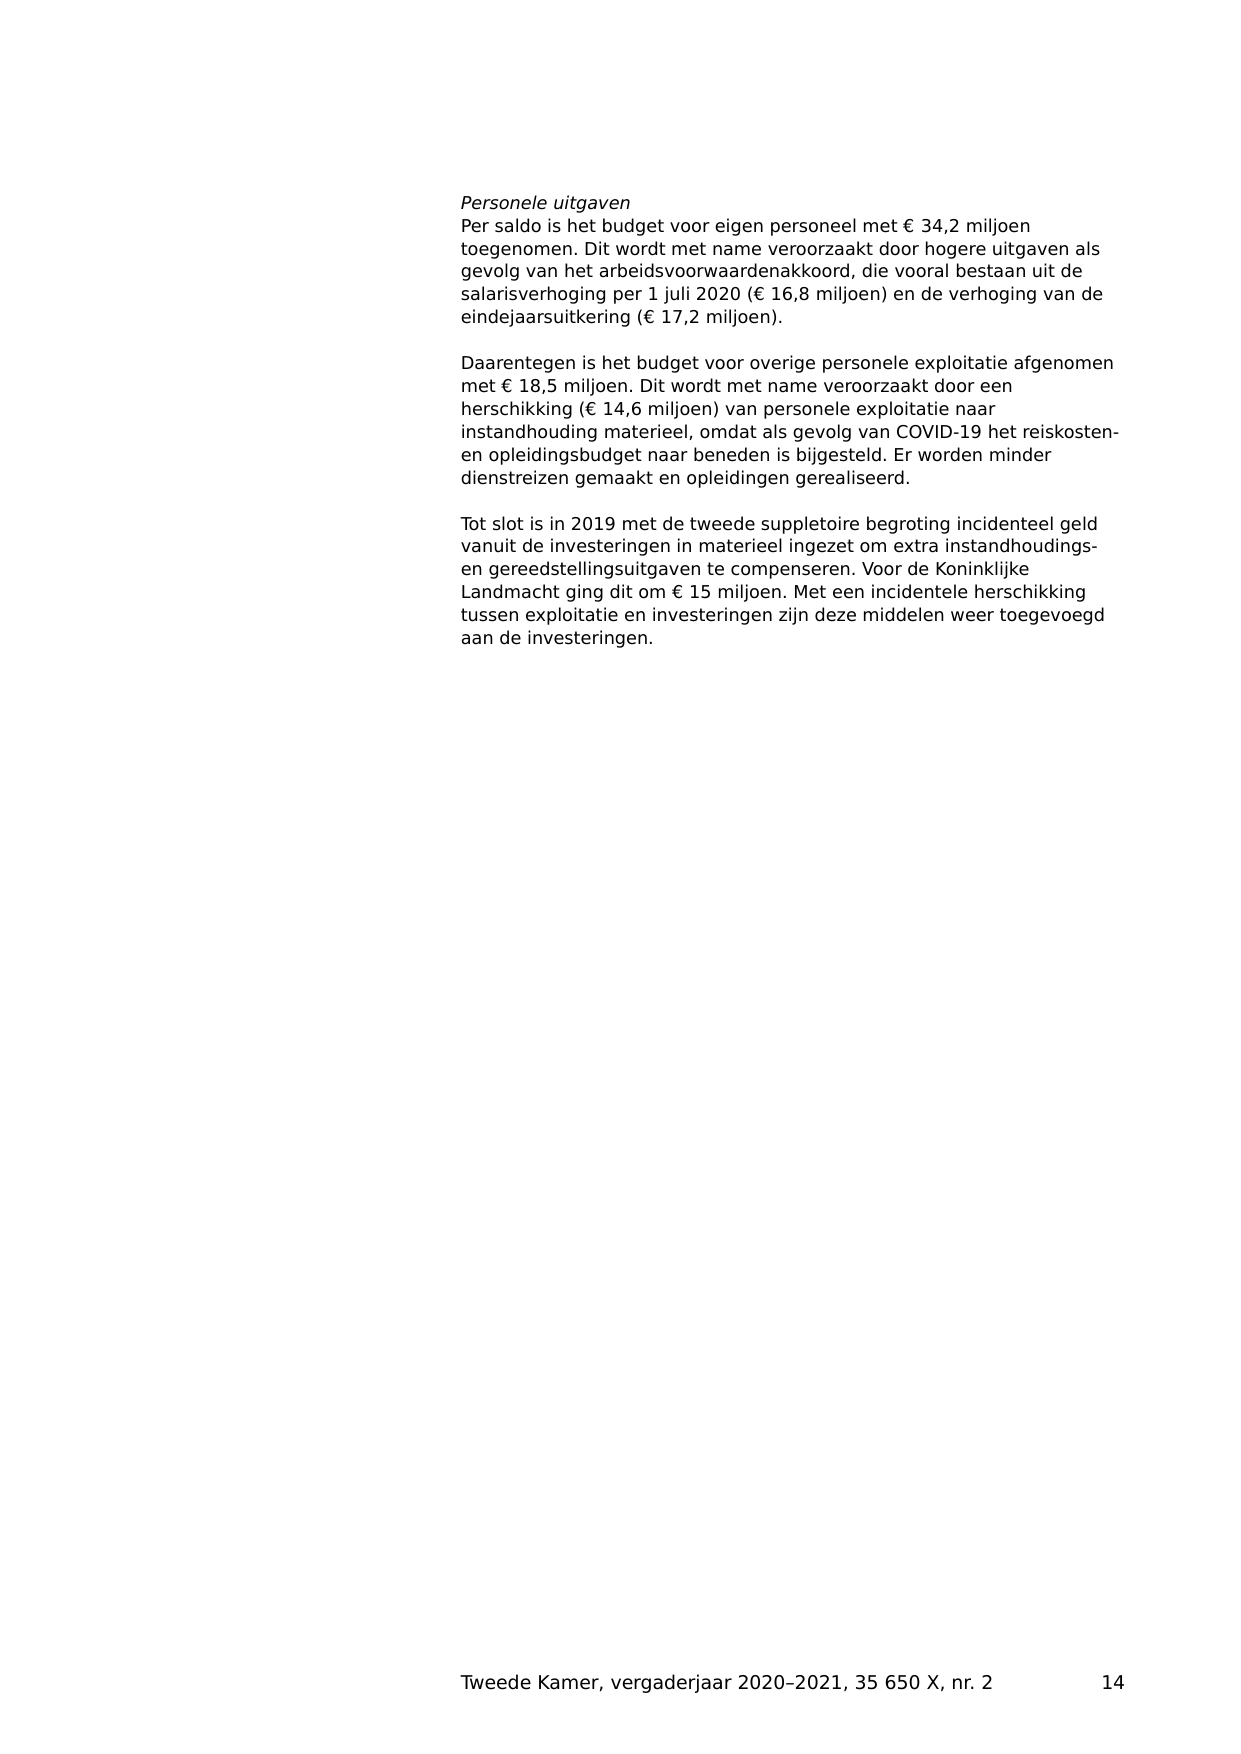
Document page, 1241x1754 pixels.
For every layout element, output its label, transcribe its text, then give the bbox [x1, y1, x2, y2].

text Personele uitgaven Per saldo is het budget voor eigen personeel met € 34,2 miljoen toegenomen. Dit wordt met name veroorzaakt door hogere uitgaven als gevolg van het arbeidsvoorwaardenakkoord, die vooral bestaan uit de salarisverhoging per 1 juli 2020 (€ 16,8 miljoen) en de verhoging van de eindejaarsuitkering (€ 17,2 miljoen). [461, 191, 1125, 328]
text Daarentegen is het budget voor overige personele exploitatie afgenomen met € 18,5 miljoen. Dit wordt met name veroorzaakt door een herschikking (€ 14,6 miljoen) van personele exploitatie naar instandhouding materieel, omdat als gevolg van COVID-19 het reiskosten- en opleidingsbudget naar beneden is bijgesteld. Er worden minder dienstreizen gemaakt en opleidingen gerealiseerd. [461, 351, 1125, 489]
text Tot slot is in 2019 met de tweede suppletoire begroting incidenteel geld vanuit de investeringen in materieel ingezet om extra instandhoudings- en gereedstellingsuitgaven te compenseren. Voor de Koninklijke Landmacht ging dit om € 15 miljoen. Met een incidentele herschikking tussen exploitatie en investeringen zijn deze middelen weer toegevoegd aan de investeringen. [461, 512, 1125, 649]
